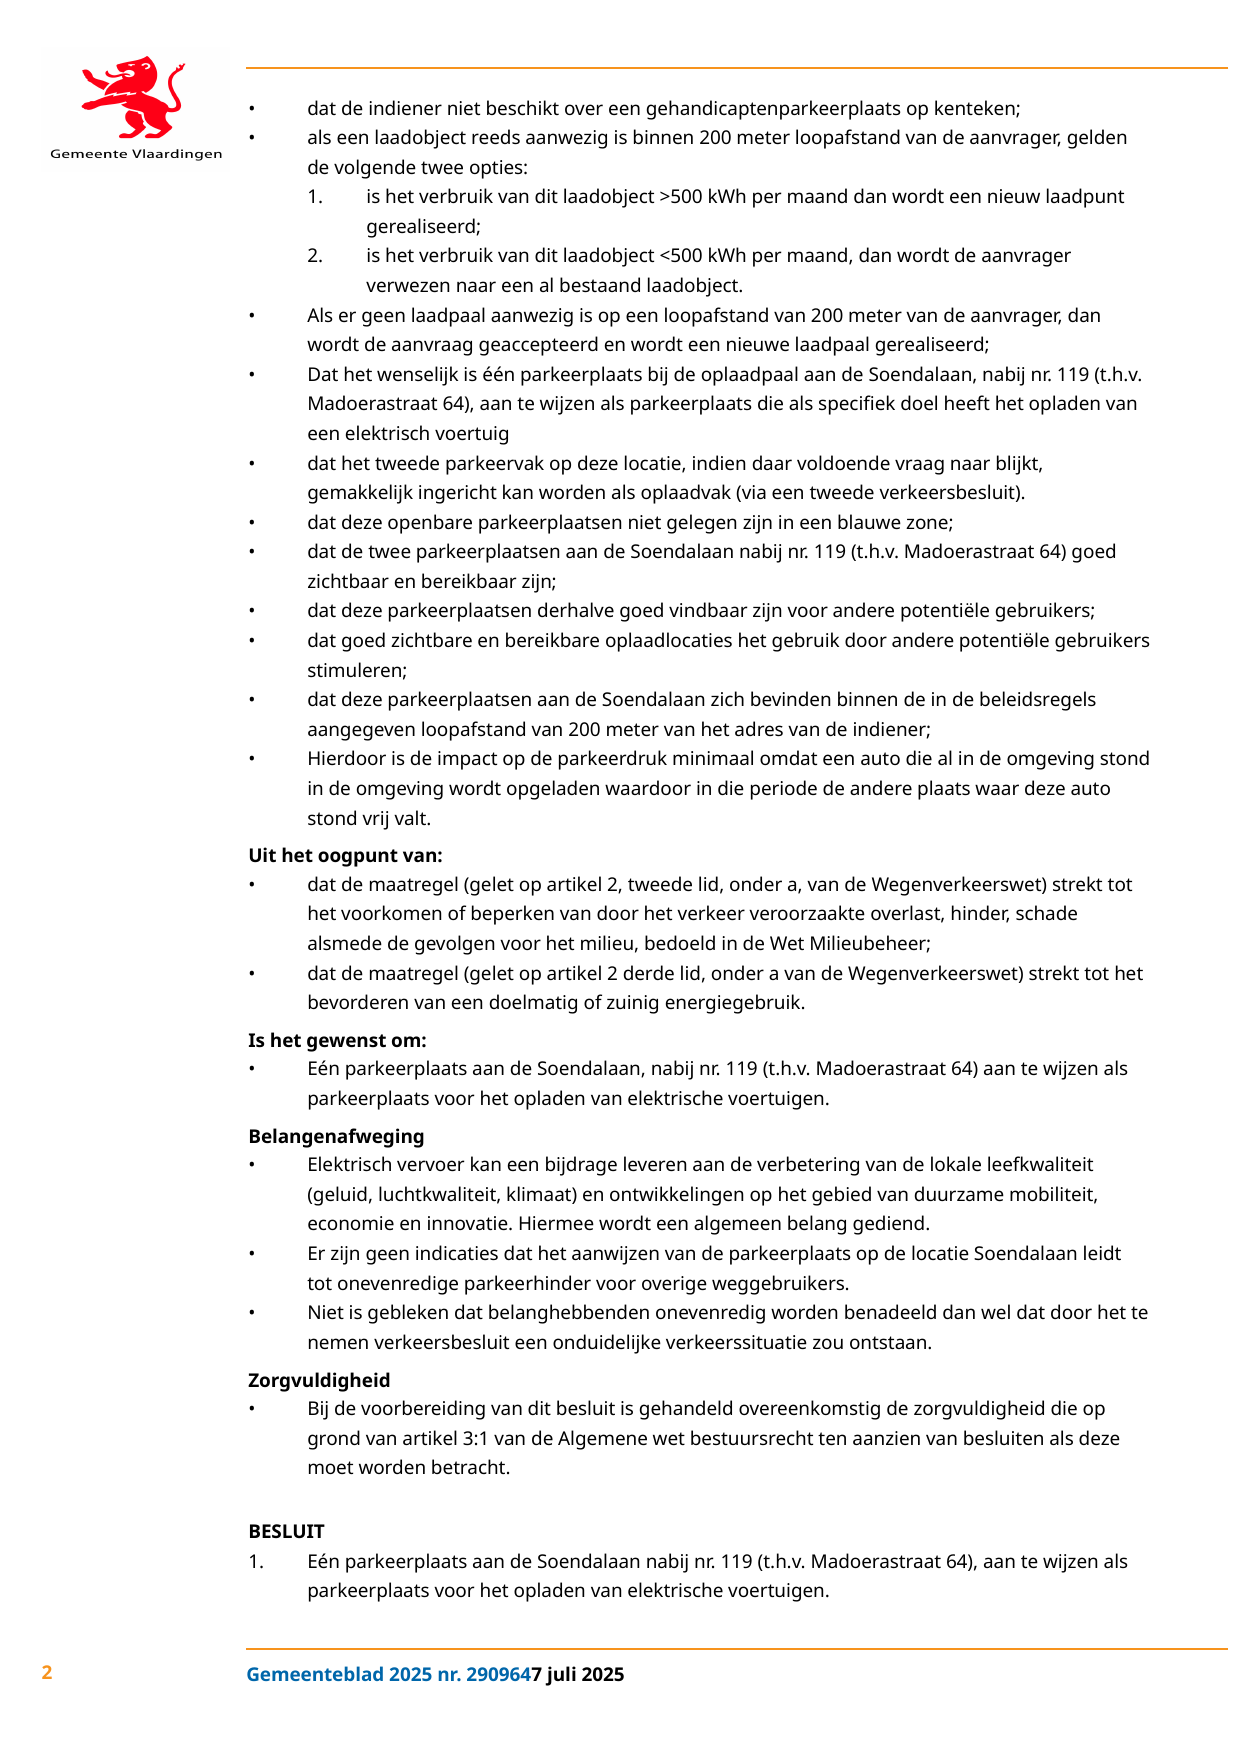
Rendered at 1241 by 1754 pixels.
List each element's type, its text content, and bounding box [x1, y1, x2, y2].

list dat deze openbare parkeerplaatsen niet gelegen zijn in een blauwe zone; [248, 509, 1152, 535]
list Elektrisch vervoer kan een bijdrage leveren aan de verbetering van de lokale leefkwaliteit (geluid, luchtkwaliteit, klimaat) en ontwikkelingen op het gebied van duurzame mobiliteit, economie en innovatie. Hiermee wordt een algemeen belang gediend. [248, 1151, 1152, 1236]
list dat goed zichtbare en bereikbare oplaadlocaties het gebruik door andere potentiӫle gebruikers stimuleren; [248, 627, 1152, 683]
list Niet is gebleken dat belanghebbenden onevenredig worden benadeeld dan wel dat door het te nemen verkeersbesluit een onduidelijke verkeerssituatie zou ontstaan. [248, 1299, 1152, 1355]
text Uit het oogpunt van: [248, 843, 1152, 868]
list Dat het wenselijk is één parkeerplaats bij de oplaadpaal aan de Soendalaan, nabij nr. 119 (t.h.v. Madoerastraat 64), aan te wijzen als parkeerplaats die als specifiek doel heeft het opladen van een elektrisch voertuig [248, 361, 1152, 446]
list is het verbruik van dit laadobject >500 kWh per maand dan wordt een nieuw laadpunt gerealiseerd; [307, 183, 1152, 239]
list dat het tweede parkeervak op deze locatie, indien daar voldoende vraag naar blijkt, gemakkelijk ingericht kan worden als oplaadvak (via een tweede verkeersbesluit). [248, 450, 1152, 505]
list als een laadobject reeds aanwezig is binnen 200 meter loopafstand van de aanvrager, gelden de volgende twee opties: [248, 124, 1152, 180]
list Eén parkeerplaats aan de Soendalaan nabij nr. 119 (t.h.v. Madoerastraat 64), aan te wijzen als parkeerplaats voor het opladen van elektrische voertuigen. [248, 1548, 1152, 1603]
list Er zijn geen indicaties dat het aanwijzen van de parkeerplaats op de locatie Soendalaan leidt tot onevenredige parkeerhinder voor overige weggebruikers. [248, 1240, 1152, 1296]
list Als er geen laadpaal aanwezig is op een loopafstand van 200 meter van de aanvrager, dan wordt de aanvraag geaccepteerd en wordt een nieuwe laadpaal gerealiseerd; [248, 302, 1152, 357]
text BESLUIT [248, 1518, 1152, 1544]
text Belangenafweging [248, 1123, 1152, 1149]
list dat de indiener niet beschikt over een gehandicaptenparkeerplaats op kenteken; [248, 95, 1152, 121]
list Hierdoor is de impact op de parkeerdruk minimaal omdat een auto die al in de omgeving stond in de omgeving wordt opgeladen waardoor in die periode de andere plaats waar deze auto stond vrij valt. [248, 746, 1152, 831]
list Bij de voorbereiding van dit besluit is gehandeld overeenkomstig de zorgvuldigheid die op grond van artikel 3:1 van de Algemene wet bestuursrecht ten aanzien van besluiten als deze moet worden betracht. [248, 1395, 1152, 1480]
list dat de twee parkeerplaatsen aan de Soendalaan nabij nr. 119 (t.h.v. Madoerastraat 64) goed zichtbaar en bereikbaar zijn; [248, 538, 1152, 594]
list is het verbruik van dit laadobject <500 kWh per maand, dan wordt de aanvrager verwezen naar een al bestaand laadobject. [307, 243, 1152, 298]
picture [41, 47, 231, 172]
list dat de maatregel (gelet op artikel 2 derde lid, onder a van de Wegenverkeerswet) strekt tot het bevorderen van een doelmatig of zuinig energiegebruik. [248, 960, 1152, 1015]
list Eén parkeerplaats aan de Soendalaan, nabij nr. 119 (t.h.v. Madoerastraat 64) aan te wijzen als parkeerplaats voor het opladen van elektrische voertuigen. [248, 1056, 1152, 1111]
list dat deze parkeerplaatsen aan de Soendalaan zich bevinden binnen de in de beleidsregels aangegeven loopafstand van 200 meter van het adres van de indiener; [248, 686, 1152, 742]
text Zorgvuldigheid [248, 1367, 1152, 1393]
list dat de maatregel (gelet op artikel 2, tweede lid, onder a, van de Wegenverkeerswet) strekt tot het voorkomen of beperken van door het verkeer veroorzaakte overlast, hinder, schade alsmede de gevolgen voor het milieu, bedoeld in de Wet Milieubeheer; [248, 871, 1152, 956]
list dat deze parkeerplaatsen derhalve goed vindbaar zijn voor andere potentiële gebruikers; [248, 598, 1152, 623]
text Is het gewenst om: [248, 1027, 1152, 1053]
